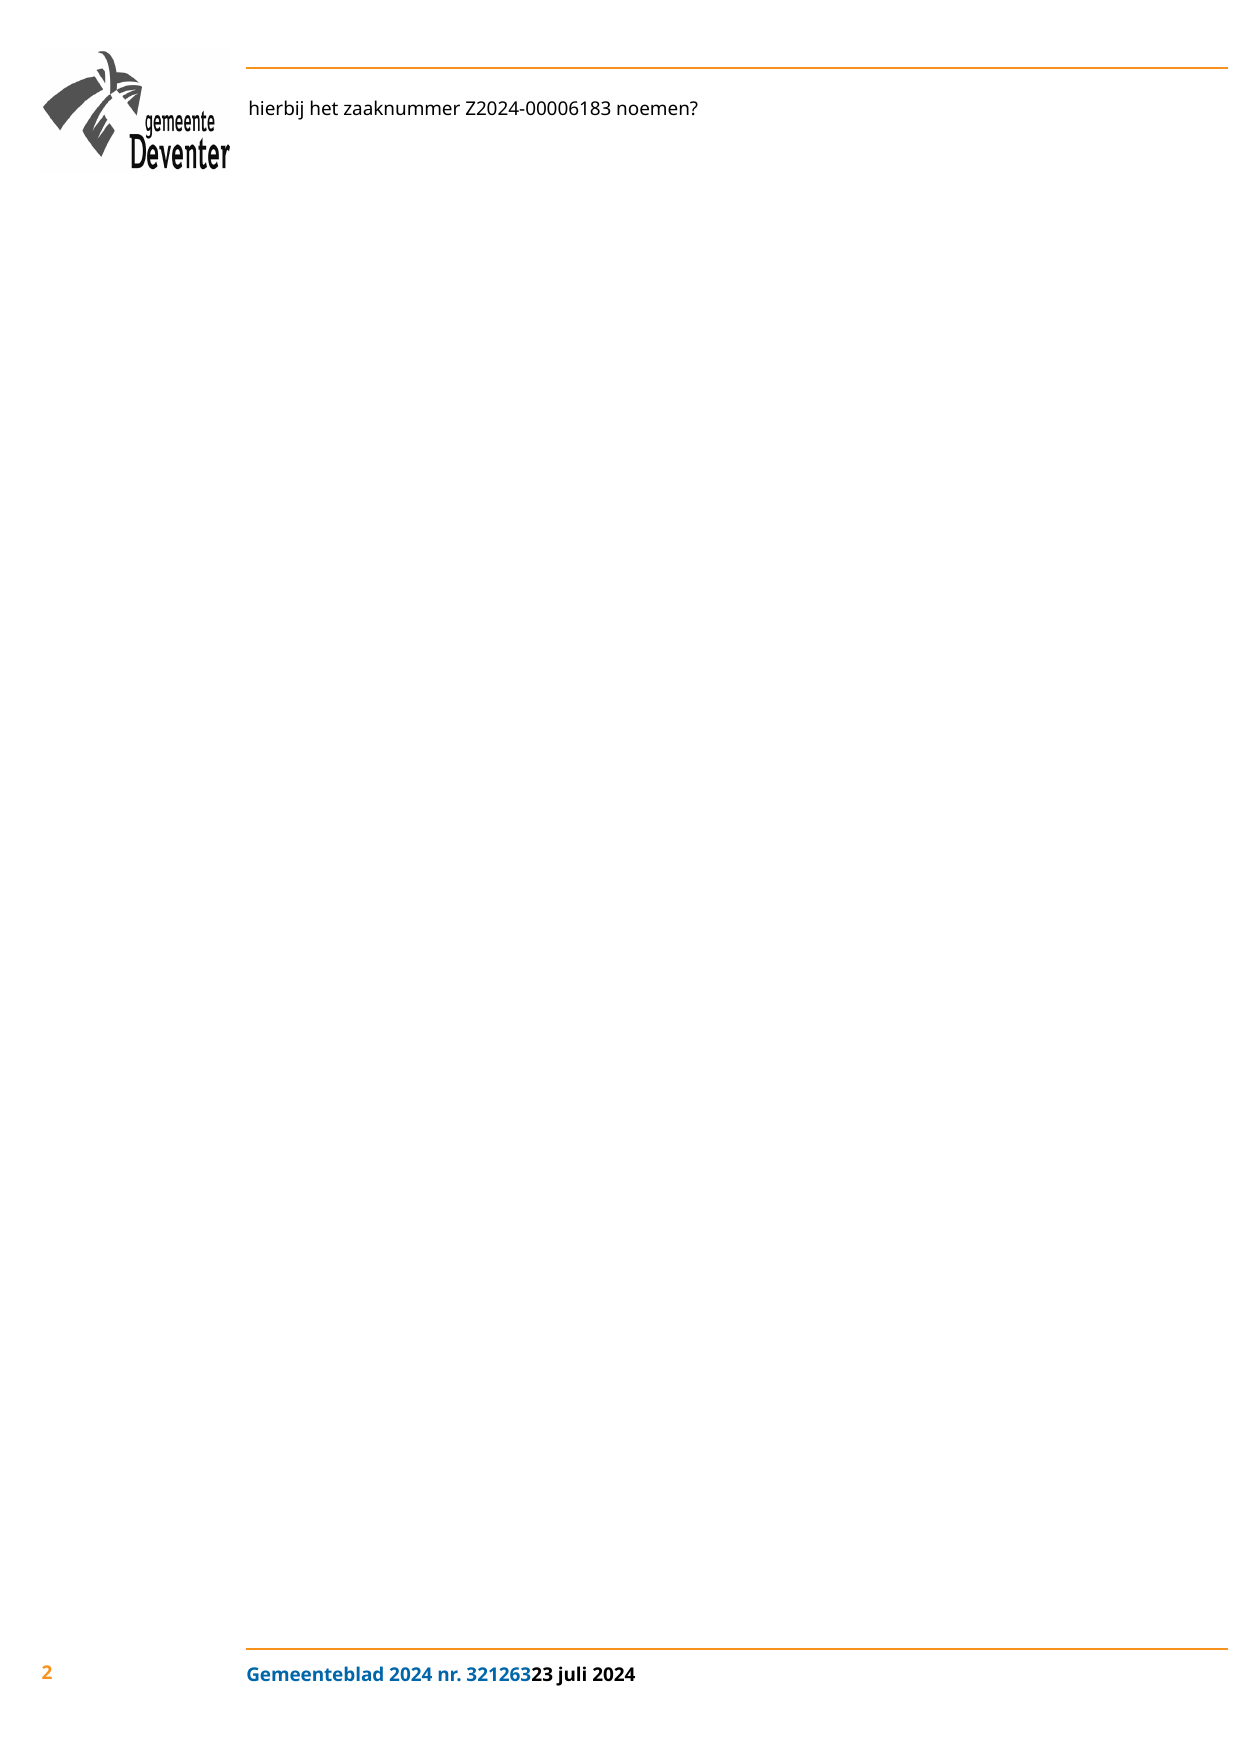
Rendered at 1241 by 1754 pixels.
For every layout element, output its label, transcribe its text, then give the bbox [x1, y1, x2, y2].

picture [41, 47, 231, 172]
text hierbij het zaaknummer Z2024-00006183 noemen? [248, 95, 1152, 121]
